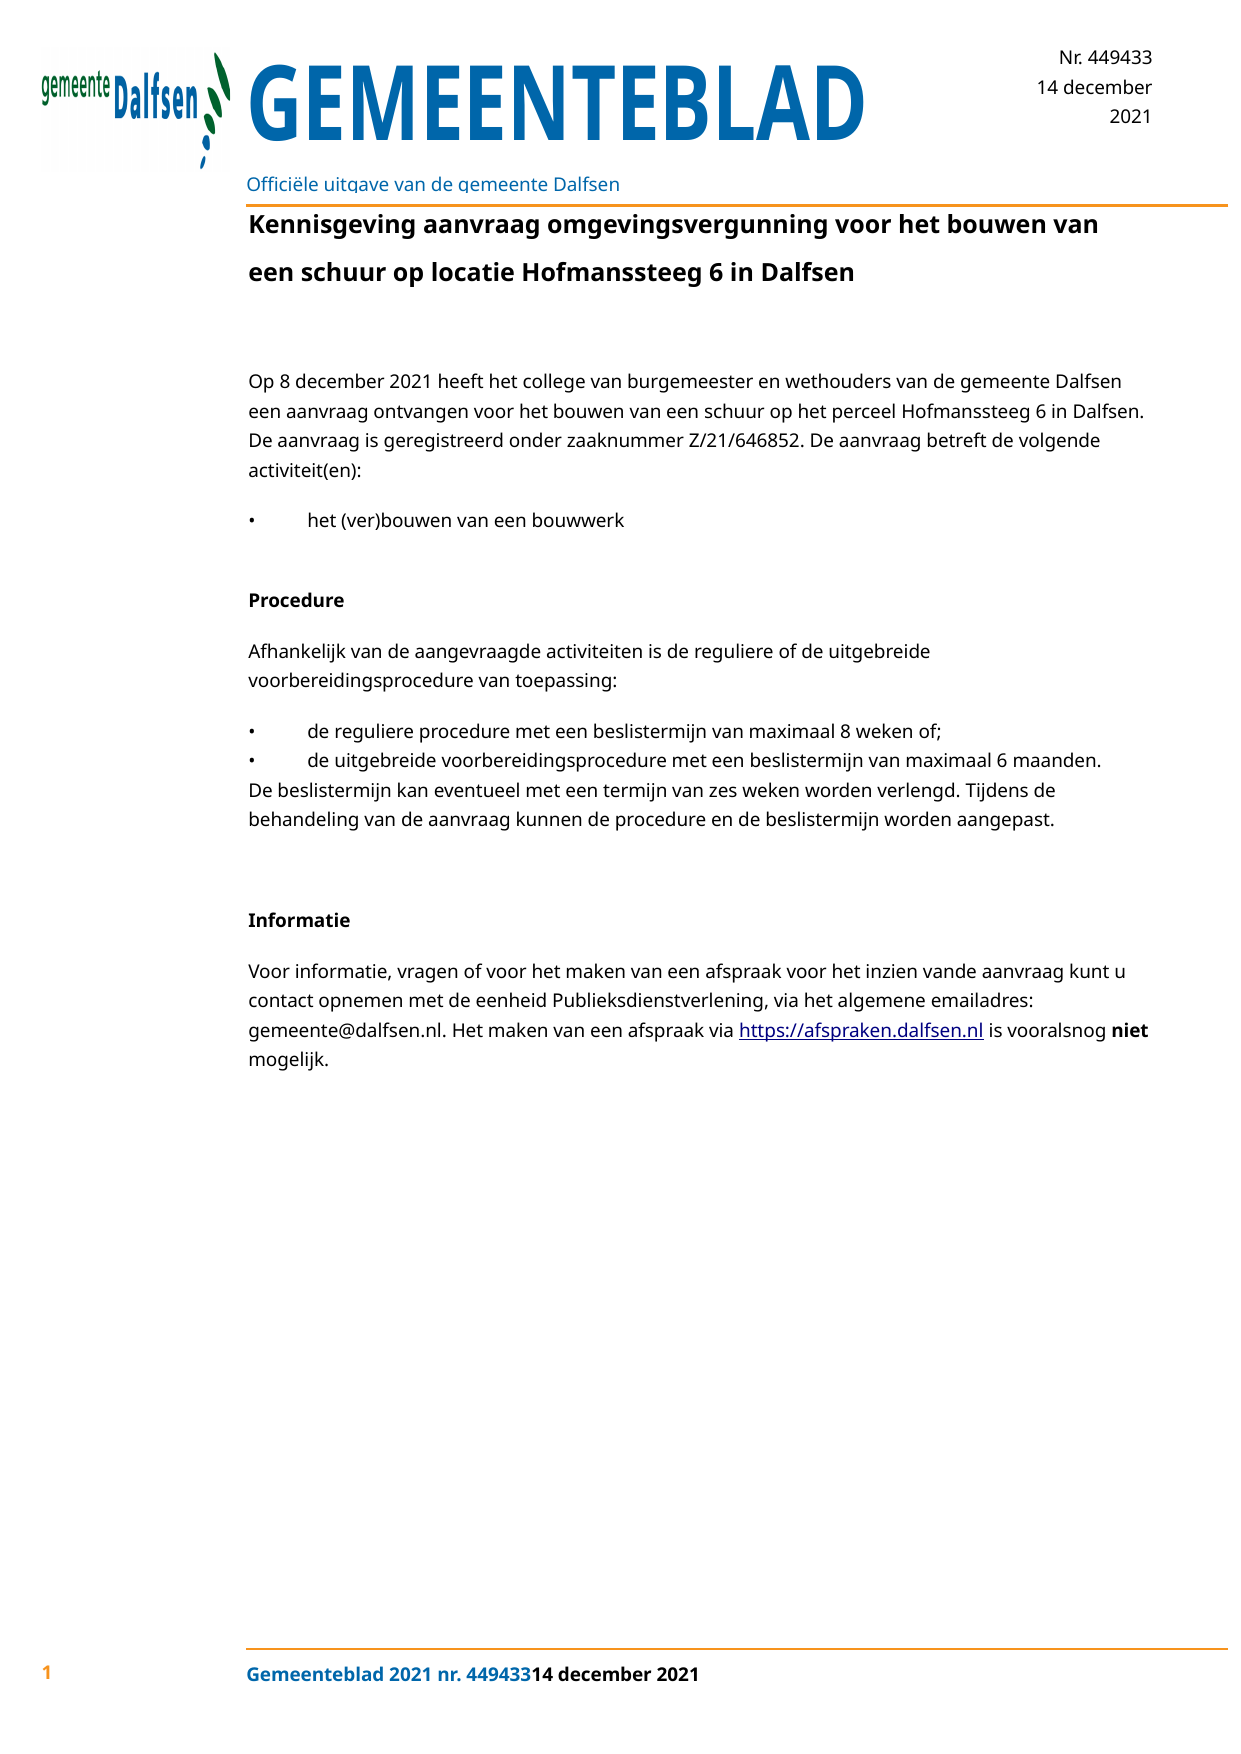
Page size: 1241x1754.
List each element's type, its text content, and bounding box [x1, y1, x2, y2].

text De beslistermijn kan eventueel met een termijn van zes weken worden verlengd. Tijdens de behandeling van de aanvraag kunnen de procedure en de beslistermijn worden aangepast. [248, 777, 1152, 832]
list het (ver)bouwen van een bouwwerk [248, 507, 1152, 533]
picture [41, 47, 231, 172]
text Voor informatie, vragen of voor het maken van een afspraak voor het inzien vande aanvraag kunt u contact opnemen met de eenheid Publieksdienstverlening, via het algemene emailadres: gemeente@dalfsen.nl. Het maken van een afspraak via https://afspraken.dalfsen.nl is vooralsnog niet mogelijk. [248, 958, 1152, 1072]
text Procedure [248, 587, 1152, 613]
list de uitgebreide voorbereidingsprocedure met een beslistermijn van maximaal 6 maanden. [248, 747, 1152, 773]
text Afhankelijk van de aangevraagde activiteiten is de reguliere of de uitgebreide voorbereidingsprocedure van toepassing: [248, 638, 1152, 693]
text Op 8 december 2021 heeft het college van burgemeester en wethouders van de gemeente Dalfsen een aanvraag ontvangen voor het bouwen van een schuur op het perceel Hofmanssteeg 6 in Dalfsen. De aanvraag is geregistreerd onder zaaknummer Z/21/646852. De aanvraag betreft de volgende activiteit(en): [248, 368, 1152, 483]
text Informatie [248, 907, 1152, 933]
text Kennisgeving aanvraag omgevingsvergunning voor het bouwen van een schuur op locatie Hofmanssteeg 6 in Dalfsen [248, 207, 1152, 288]
list de reguliere procedure met een beslistermijn van maximaal 8 weken of; [248, 718, 1152, 744]
